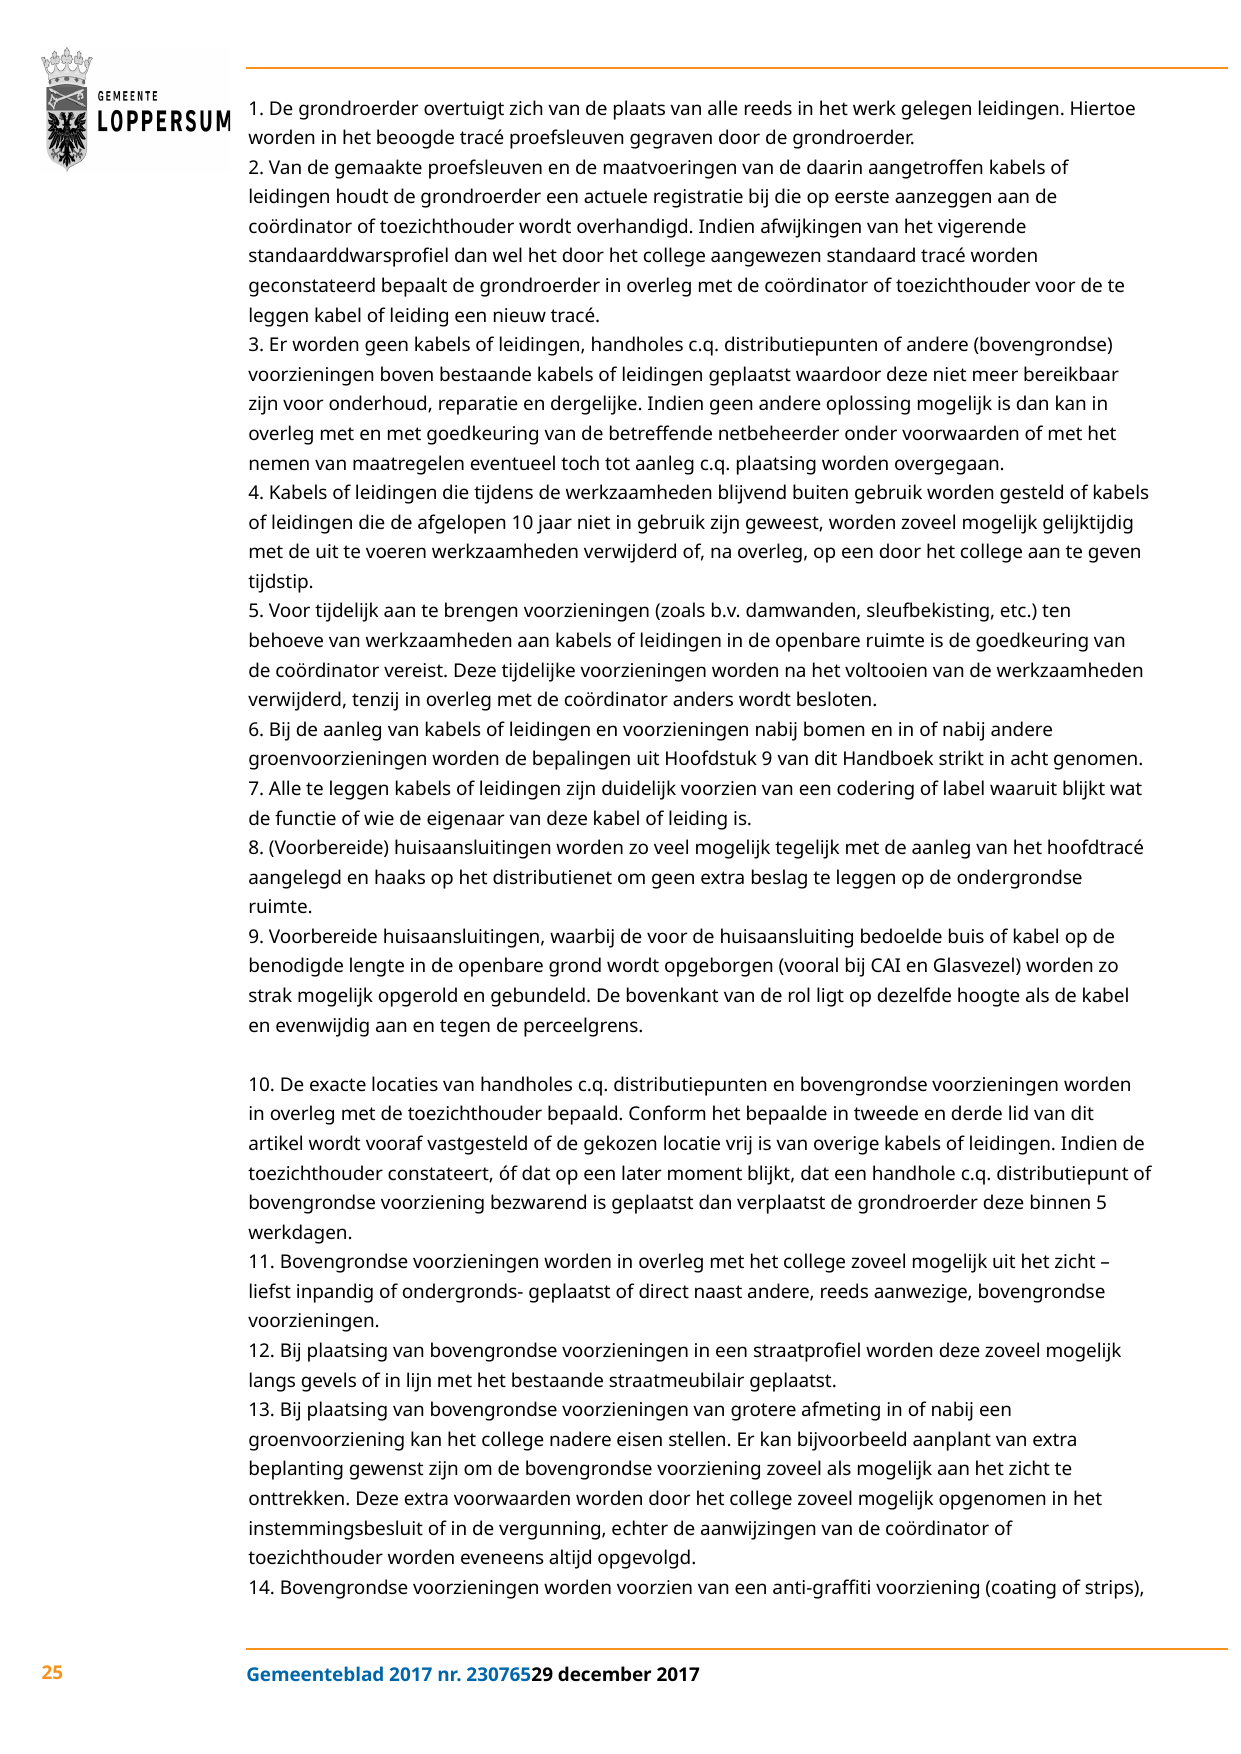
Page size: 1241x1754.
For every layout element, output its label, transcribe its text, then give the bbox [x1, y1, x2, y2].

text 9. Voorbereide huisaansluitingen, waarbij de voor de huisaansluiting bedoelde buis of kabel op de benodigde lengte in de openbare grond wordt opgeborgen (vooral bij CAI en Glasvezel) worden zo strak mogelijk opgerold en gebundeld. De bovenkant van de rol ligt op dezelfde hoogte als de kabel en evenwijdig aan en tegen de perceelgrens. [248, 923, 1152, 1038]
text 14. Bovengrondse voorzieningen worden voorzien van een anti-graffiti voorziening (coating of strips), [248, 1574, 1152, 1600]
picture [41, 47, 231, 172]
text 5. Voor tijdelijk aan te brengen voorzieningen (zoals b.v. damwanden, sleufbekisting, etc.) ten behoeve van werkzaamheden aan kabels of leidingen in de openbare ruimte is de goedkeuring van de coördinator vereist. Deze tijdelijke voorzieningen worden na het voltooien van de werkzaamheden verwijderd, tenzij in overleg met de coördinator anders wordt besloten. [248, 598, 1152, 712]
text 12. Bij plaatsing van bovengrondse voorzieningen in een straatprofiel worden deze zoveel mogelijk langs gevels of in lijn met het bestaande straatmeubilair geplaatst. [248, 1337, 1152, 1393]
text 1. De grondroerder overtuigt zich van de plaats van alle reeds in het werk gelegen leidingen. Hiertoe worden in het beoogde tracé proefsleuven gegraven door de grondroerder. [248, 95, 1152, 150]
text 6. Bij de aanleg van kabels of leidingen en voorzieningen nabij bomen en in of nabij andere groenvoorzieningen worden de bepalingen uit Hoofdstuk 9 van dit Handboek strikt in acht genomen. [248, 716, 1152, 771]
text 11. Bovengrondse voorzieningen worden in overleg met het college zoveel mogelijk uit het zicht – liefst inpandig of ondergronds- geplaatst of direct naast andere, reeds aanwezige, bovengrondse voorzieningen. [248, 1248, 1152, 1333]
text 3. Er worden geen kabels of leidingen, handholes c.q. distributiepunten of andere (bovengrondse) voorzieningen boven bestaande kabels of leidingen geplaatst waardoor deze niet meer bereikbaar zijn voor onderhoud, reparatie en dergelijke. Indien geen andere oplossing mogelijk is dan kan in overleg met en met goedkeuring van de betreffende netbeheerder onder voorwaarden of met het nemen van maatregelen eventueel toch tot aanleg c.q. plaatsing worden overgegaan. [248, 331, 1152, 476]
text 13. Bij plaatsing van bovengrondse voorzieningen van grotere afmeting in of nabij een groenvoorziening kan het college nadere eisen stellen. Er kan bijvoorbeeld aanplant van extra beplanting gewenst zijn om de bovengrondse voorziening zoveel als mogelijk aan het zicht te onttrekken. Deze extra voorwaarden worden door het college zoveel mogelijk opgenomen in het instemmingsbesluit of in de vergunning, echter de aanwijzingen van de coördinator of toezichthouder worden eveneens altijd opgevolgd. [248, 1396, 1152, 1570]
text 2. Van de gemaakte proefsleuven en de maatvoeringen van de daarin aangetroffen kabels of leidingen houdt de grondroerder een actuele registratie bij die op eerste aanzeggen aan de coördinator of toezichthouder wordt overhandigd. Indien afwijkingen van het vigerende standaarddwarsprofiel dan wel het door het college aangewezen standaard tracé worden geconstateerd bepaalt de grondroerder in overleg met de coördinator of toezichthouder voor de te leggen kabel of leiding een nieuw tracé. [248, 154, 1152, 328]
text 7. Alle te leggen kabels of leidingen zijn duidelijk voorzien van een codering of label waaruit blijkt wat de functie of wie de eigenaar van deze kabel of leiding is. [248, 775, 1152, 831]
text 4. Kabels of leidingen die tijdens de werkzaamheden blijvend buiten gebruik worden gesteld of kabels of leidingen die de afgelopen 10 jaar niet in gebruik zijn geweest, worden zoveel mogelijk gelijktijdig met de uit te voeren werkzaamheden verwijderd of, na overleg, op een door het college aan te geven tijdstip. [248, 479, 1152, 594]
text 10. De exacte locaties van handholes c.q. distributiepunten en bovengrondse voorzieningen worden in overleg met de toezichthouder bepaald. Conform het bepaalde in tweede en derde lid van dit artikel wordt vooraf vastgesteld of de gekozen locatie vrij is van overige kabels of leidingen. Indien de toezichthouder constateert, óf dat op een later moment blijkt, dat een handhole c.q. distributiepunt of bovengrondse voorziening bezwarend is geplaatst dan verplaatst de grondroerder deze binnen 5 werkdagen. [248, 1071, 1152, 1245]
text 8. (Voorbereide) huisaansluitingen worden zo veel mogelijk tegelijk met de aanleg van het hoofdtracé aangelegd en haaks op het distributienet om geen extra beslag te leggen op de ondergrondse ruimte. [248, 834, 1152, 919]
